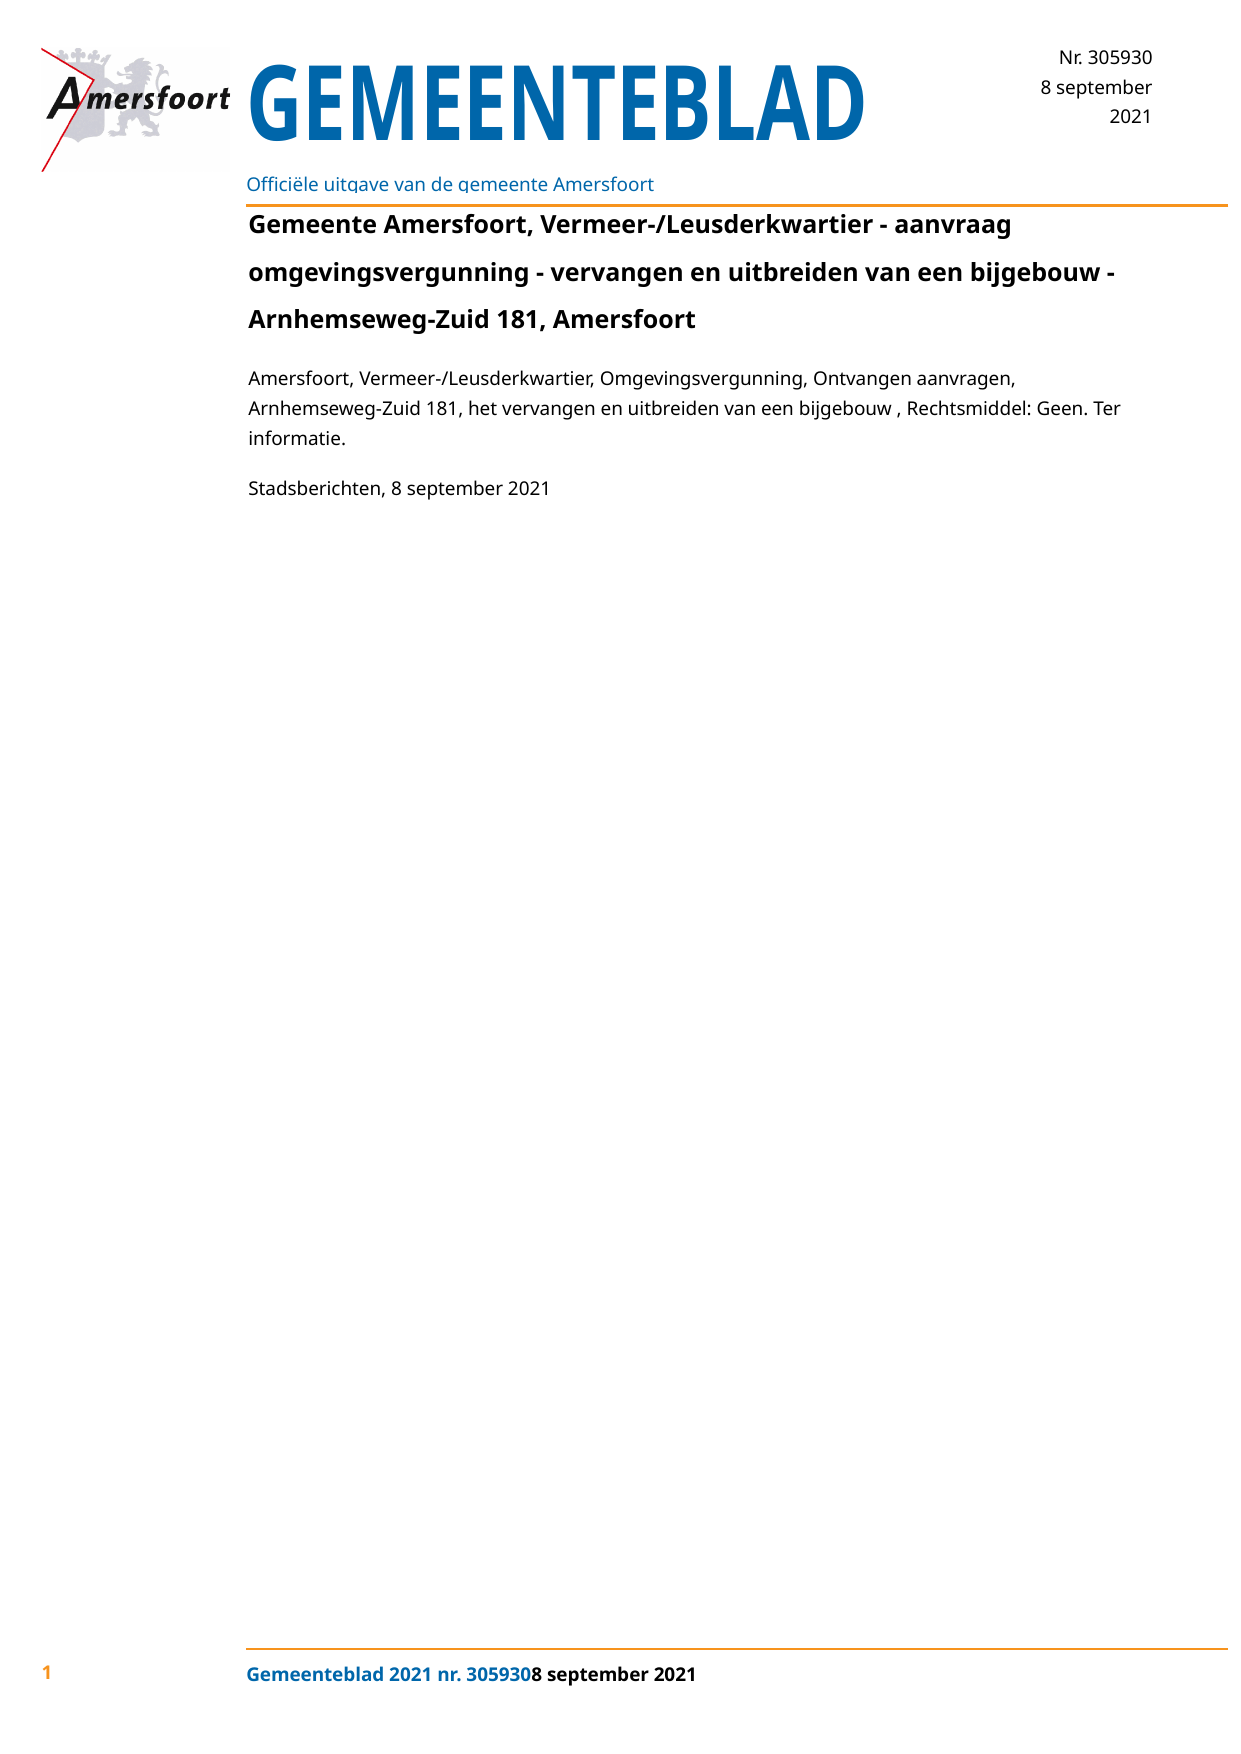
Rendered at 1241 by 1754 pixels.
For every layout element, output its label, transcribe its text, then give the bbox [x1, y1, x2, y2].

text Amersfoort, Vermeer-/Leusderkwartier, Omgevingsvergunning, Ontvangen aanvragen, Arnhemseweg-Zuid 181, het vervangen en uitbreiden van een bijgebouw , Rechtsmiddel: Geen. Ter informatie. [248, 366, 1152, 450]
text Gemeente Amersfoort, Vermeer-/Leusderkwartier - aanvraag omgevingsvergunning - vervangen en uitbreiden van een bijgebouw - Arnhemseweg-Zuid 181, Amersfoort [248, 207, 1152, 336]
text Stadsberichten, 8 september 2021 [248, 475, 1152, 501]
picture [41, 47, 231, 172]
